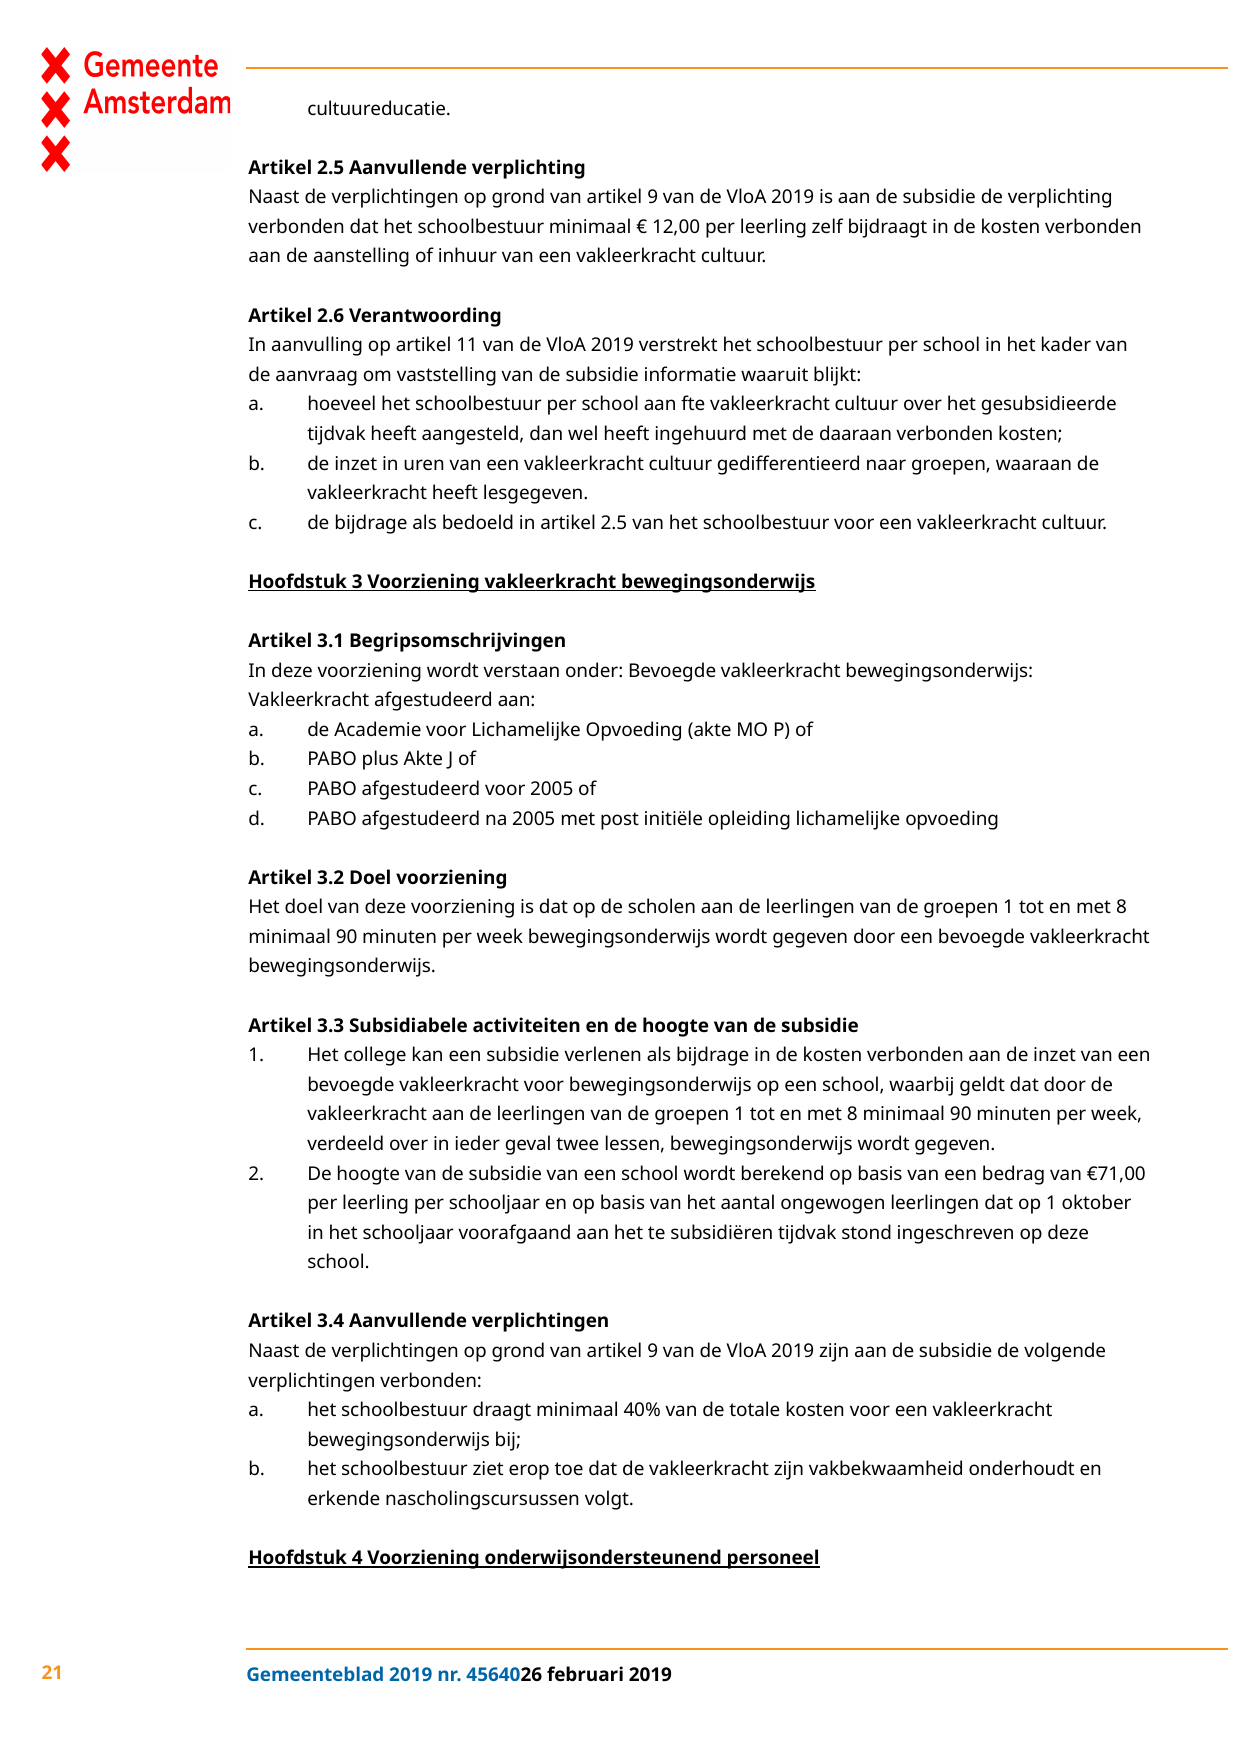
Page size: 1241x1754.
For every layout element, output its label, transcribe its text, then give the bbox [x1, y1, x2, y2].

list het schoolbestuur ziet erop toe dat de vakleerkracht zijn vakbekwaamheid onderhoudt en erkende nascholingscursussen volgt. [248, 1456, 1152, 1511]
text Artikel 2.5 Aanvullende verplichting [248, 154, 1152, 180]
list PABO afgestudeerd na 2005 met post initiële opleiding lichamelijke opvoeding [248, 805, 1152, 831]
list Het college kan een subsidie verlenen als bijdrage in de kosten verbonden aan de inzet van een bevoegde vakleerkracht voor bewegingsonderwijs op een school, waarbij geldt dat door de vakleerkracht aan de leerlingen van de groepen 1 tot en met 8 minimaal 90 minuten per week, verdeeld over in ieder geval twee lessen, bewegingsonderwijs wordt gegeven. [248, 1041, 1152, 1156]
text Naast de verplichtingen op grond van artikel 9 van de VloA 2019 zijn aan de subsidie de volgende verplichtingen verbonden: [248, 1337, 1152, 1393]
picture [41, 47, 231, 172]
list hoeveel het schoolbestuur per school aan fte vakleerkracht cultuur over het gesubsidieerde tijdvak heeft aangesteld, dan wel heeft ingehuurd met de daaraan verbonden kosten; [248, 391, 1152, 446]
list het schoolbestuur draagt minimaal 40% van de totale kosten voor een vakleerkracht bewegingsonderwijs bij; [248, 1396, 1152, 1452]
text Artikel 3.4 Aanvullende verplichtingen [248, 1308, 1152, 1333]
text Naast de verplichtingen op grond van artikel 9 van de VloA 2019 is aan de subsidie de verplichting verbonden dat het schoolbestuur minimaal € 12,00 per leerling zelf bijdraagt in de kosten verbonden aan de aanstelling of inhuur van een vakleerkracht cultuur. [248, 183, 1152, 268]
text Artikel 3.3 Subsidiabele activiteiten en de hoogte van de subsidie [248, 1012, 1152, 1038]
text In deze voorziening wordt verstaan onder: Bevoegde vakleerkracht bewegingsonderwijs: Vakleerkracht afgestudeerd aan: [248, 657, 1152, 712]
list de bijdrage als bedoeld in artikel 2.5 van het schoolbestuur voor een vakleerkracht cultuur. [248, 509, 1152, 535]
list de Academie voor Lichamelijke Opvoeding (akte MO P) of [248, 716, 1152, 742]
list cultuureducatie. [248, 95, 1152, 121]
text Artikel 2.6 Verantwoording [248, 302, 1152, 328]
text Artikel 3.1 Begripsomschrijvingen [248, 627, 1152, 653]
list de inzet in uren van een vakleerkracht cultuur gedifferentieerd naar groepen, waaraan de vakleerkracht heeft lesgegeven. [248, 450, 1152, 505]
list De hoogte van de subsidie van een school wordt berekend op basis van een bedrag van €71,00 per leerling per schooljaar en op basis van het aantal ongewogen leerlingen dat op 1 oktober in het schooljaar voorafgaand aan het te subsidiëren tijdvak stond ingeschreven op deze school. [248, 1160, 1152, 1274]
text Het doel van deze voorziening is dat op de scholen aan de leerlingen van de groepen 1 tot en met 8 minimaal 90 minuten per week bewegingsonderwijs wordt gegeven door een bevoegde vakleerkracht bewegingsonderwijs. [248, 893, 1152, 978]
text Hoofdstuk 3 Voorziening vakleerkracht bewegingsonderwijs [248, 568, 1152, 594]
text Hoofdstuk 4 Voorziening onderwijsondersteunend personeel [248, 1544, 1152, 1570]
text In aanvulling op artikel 11 van de VloA 2019 verstrekt het schoolbestuur per school in het kader van de aanvraag om vaststelling van de subsidie informatie waaruit blijkt: [248, 331, 1152, 387]
list PABO afgestudeerd voor 2005 of [248, 775, 1152, 801]
list PABO plus Akte J of [248, 746, 1152, 771]
text Artikel 3.2 Doel voorziening [248, 864, 1152, 890]
